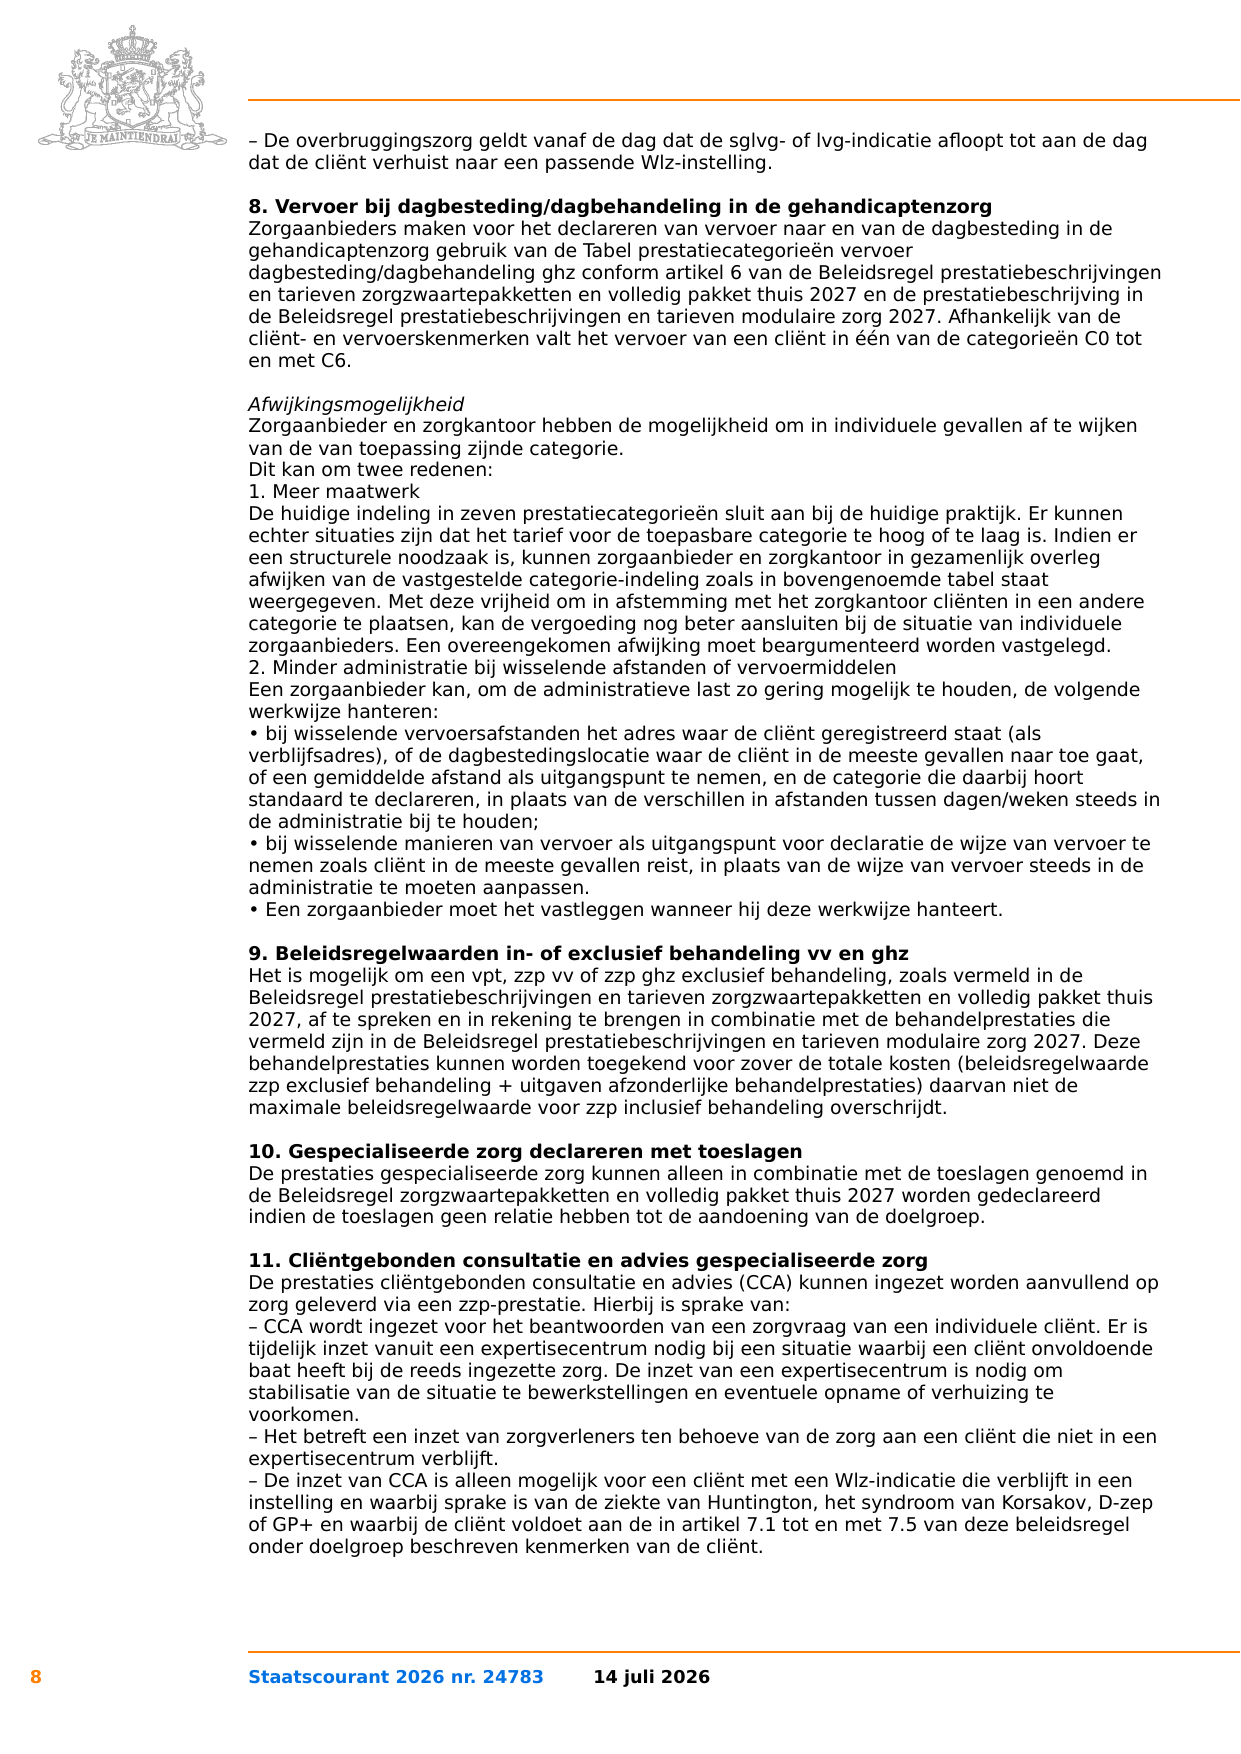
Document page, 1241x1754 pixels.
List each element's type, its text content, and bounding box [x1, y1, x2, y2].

text De prestaties gespecialiseerde zorg kunnen alleen in combinatie met de toeslagen genoemd in de Beleidsregel zorgzwaartepakketten en volledig pakket thuis 2027 worden gedeclareerd indien de toeslagen geen relatie hebben tot de aandoening van de doelgroep. [248, 1162, 1163, 1228]
text – CCA wordt ingezet voor het beantwoorden van een zorgvraag van een individuele cliënt. Er is tijdelijk inzet vanuit een expertisecentrum nodig bij een situatie waarbij een cliënt onvoldoende baat heeft bij de reeds ingezette zorg. De inzet van een expertisecentrum is nodig om stabilisatie van de situatie te bewerkstellingen en eventuele opname of verhuizing te voorkomen. [248, 1316, 1163, 1426]
subtitle 10. Gespecialiseerde zorg declareren met toeslagen [248, 1141, 1163, 1162]
text Zorgaanbieder en zorgkantoor hebben de mogelijkheid om in individuele gevallen af te wijken van de van toepassing zijnde categorie. [248, 415, 1163, 459]
text – Het betreft een inzet van zorgverleners ten behoeve van de zorg aan een cliënt die niet in een expertisecentrum verblijft. [248, 1426, 1163, 1470]
text Een zorgaanbieder kan, om de administratieve last zo gering mogelijk te houden, de volgende werkwijze hanteren: [248, 679, 1163, 723]
text Zorgaanbieders maken voor het declareren van vervoer naar en van de dagbesteding in de gehandicaptenzorg gebruik van de Tabel prestatiecategorieën vervoer dagbesteding/dagbehandeling ghz conform artikel 6 van de Beleidsregel prestatiebeschrijvingen en tarieven zorgzwaartepakketten en volledig pakket thuis 2027 en de prestatiebeschrijving in de Beleidsregel prestatiebeschrijvingen en tarieven modulaire zorg 2027. Afhankelijk van de cliënt- en vervoerskenmerken valt het vervoer van een cliënt in één van de categorieën C0 tot en met C6. [248, 218, 1163, 372]
text • bij wisselende manieren van vervoer als uitgangspunt voor declaratie de wijze van vervoer te nemen zoals cliënt in de meeste gevallen reist, in plaats van de wijze van vervoer steeds in de administratie te moeten aanpassen. [248, 833, 1163, 899]
text De huidige indeling in zeven prestatiecategorieën sluit aan bij de huidige praktijk. Er kunnen echter situaties zijn dat het tarief voor de toepasbare categorie te hoog of te laag is. Indien er een structurele noodzaak is, kunnen zorgaanbieder en zorgkantoor in gezamenlijk overleg afwijken van de vastgestelde categorie-indeling zoals in bovengenoemde tabel staat weergegeven. Met deze vrijheid om in afstemming met het zorgkantoor cliënten in een andere categorie te plaatsen, kan de vergoeding nog beter aansluiten bij de situatie van individuele zorgaanbieders. Een overeengekomen afwijking moet beargumenteerd worden vastgelegd. [248, 503, 1163, 657]
picture [38, 25, 227, 150]
text – De inzet van CCA is alleen mogelijk voor een cliënt met een Wlz-indicatie die verblijft in een instelling en waarbij sprake is van de ziekte van Huntington, het syndroom van Korsakov, D-zep of GP+ en waarbij de cliënt voldoet aan de in artikel 7.1 tot en met 7.5 van deze beleidsregel onder doelgroep beschreven kenmerken van de cliënt. [248, 1470, 1163, 1558]
text Het is mogelijk om een vpt, zzp vv of zzp ghz exclusief behandeling, zoals vermeld in de Beleidsregel prestatiebeschrijvingen en tarieven zorgzwaartepakketten en volledig pakket thuis 2027, af te spreken en in rekening te brengen in combinatie met de behandelprestaties die vermeld zijn in de Beleidsregel prestatiebeschrijvingen en tarieven modulaire zorg 2027. Deze behandelprestaties kunnen worden toegekend voor zover de totale kosten (beleidsregelwaarde zzp exclusief behandeling + uitgaven afzonderlijke behandelprestaties) daarvan niet de maximale beleidsregelwaarde voor zzp inclusief behandeling overschrijdt. [248, 965, 1163, 1119]
text 1. Meer maatwerk [248, 481, 1163, 503]
text Dit kan om twee redenen: [248, 459, 1163, 481]
text • Een zorgaanbieder moet het vastleggen wanneer hij deze werkwijze hanteert. [248, 899, 1163, 921]
text 2. Minder administratie bij wisselende afstanden of vervoermiddelen [248, 657, 1163, 679]
subtitle Afwijkingsmogelijkheid [248, 393, 1163, 415]
subtitle 9. Beleidsregelwaarden in- of exclusief behandeling vv en ghz [248, 943, 1163, 965]
subtitle 8. Vervoer bij dagbesteding/dagbehandeling in de gehandicaptenzorg [248, 196, 1163, 218]
text – De overbruggingszorg geldt vanaf de dag dat de sglvg- of lvg-indicatie afloopt tot aan de dag dat de cliënt verhuist naar een passende Wlz-instelling. [248, 130, 1163, 174]
text • bij wisselende vervoersafstanden het adres waar de cliënt geregistreerd staat (als verblijfsadres), of de dagbestedingslocatie waar de cliënt in de meeste gevallen naar toe gaat, of een gemiddelde afstand als uitgangspunt te nemen, en de categorie die daarbij hoort standaard te declareren, in plaats van de verschillen in afstanden tussen dagen/weken steeds in de administratie bij te houden; [248, 723, 1163, 833]
subtitle 11. Cliëntgebonden consultatie en advies gespecialiseerde zorg [248, 1250, 1163, 1272]
text De prestaties cliëntgebonden consultatie en advies (CCA) kunnen ingezet worden aanvullend op zorg geleverd via een zzp-prestatie. Hierbij is sprake van: [248, 1272, 1163, 1316]
